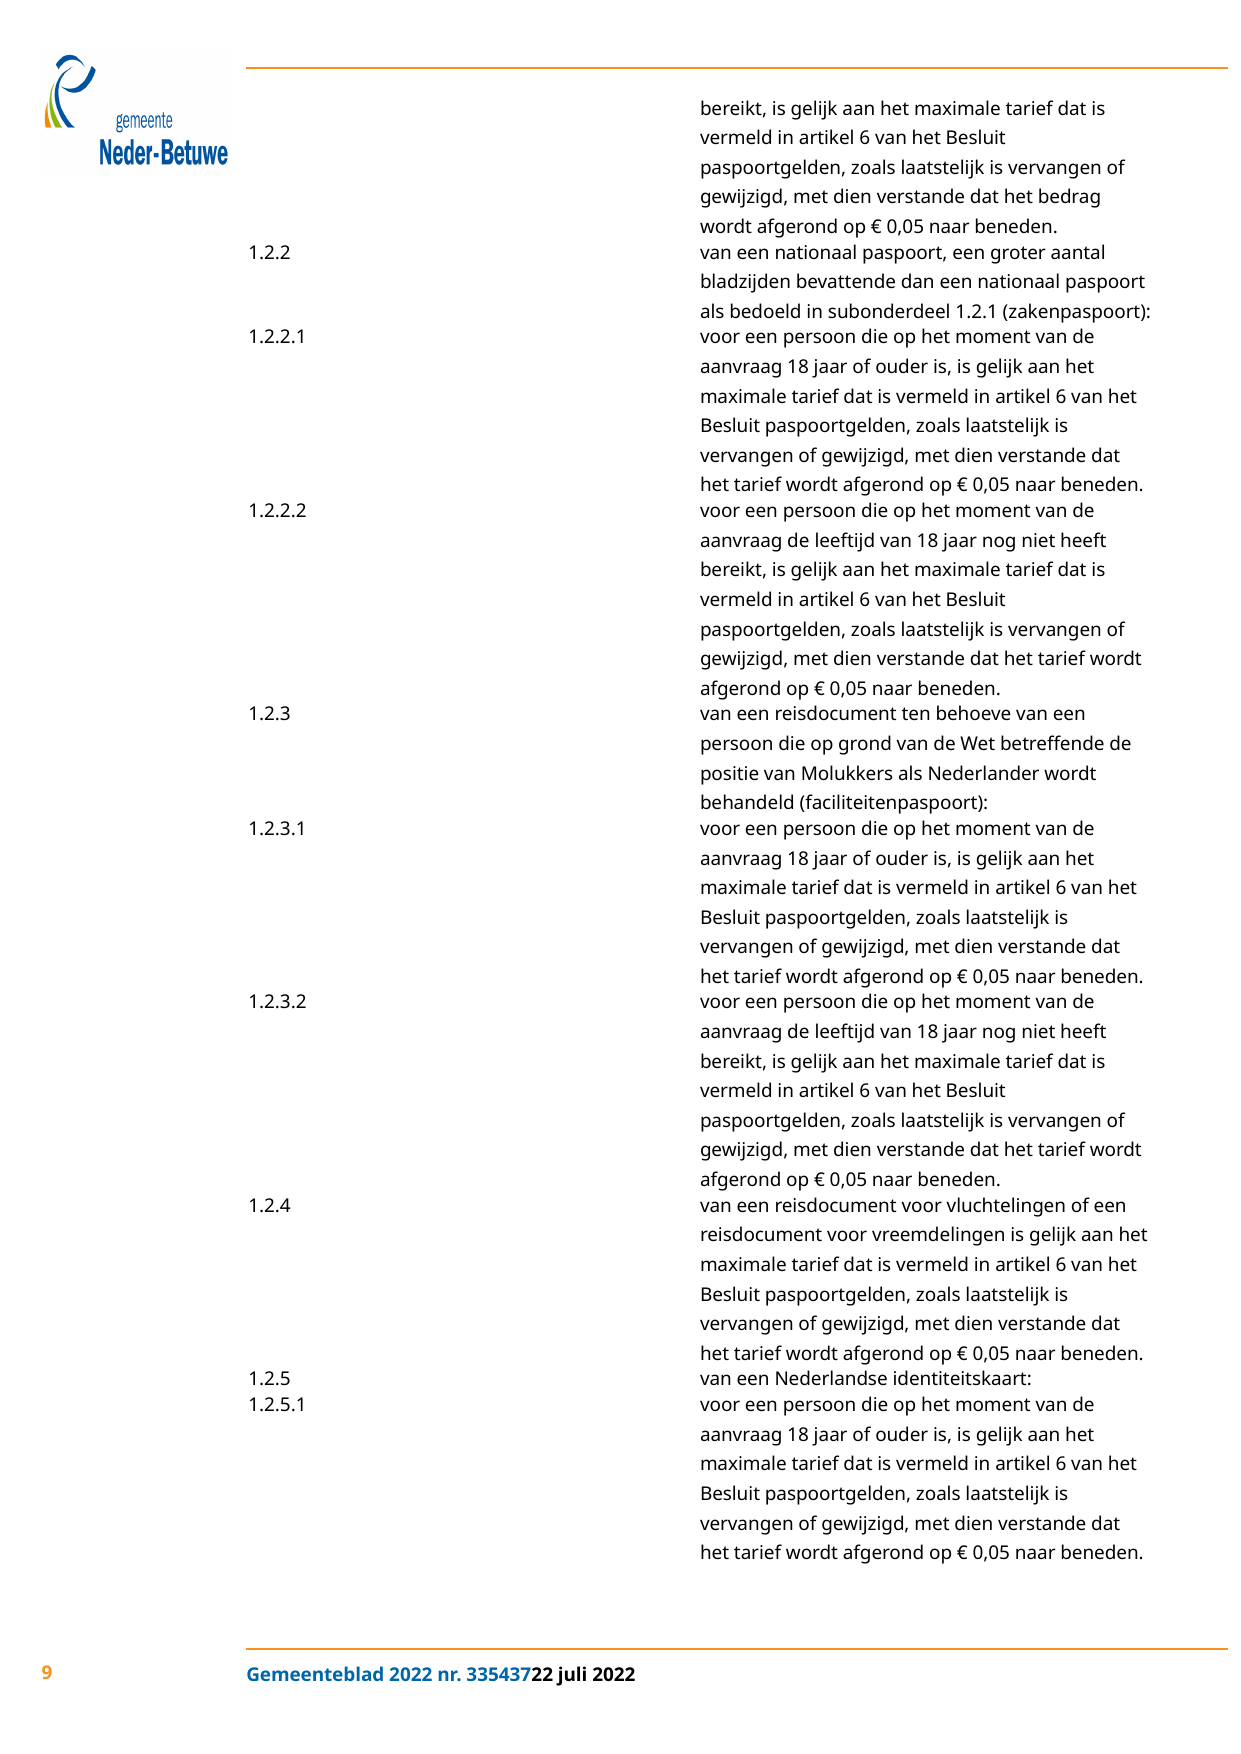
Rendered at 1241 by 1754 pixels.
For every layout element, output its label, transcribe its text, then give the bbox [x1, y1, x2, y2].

table_cell 1.2.2.2 [248, 498, 700, 701]
table_cell voor een persoon die op het moment van de aanvraag de leeftijd van 18 jaar nog niet heeft bereikt, is gelijk aan het maximale tarief dat is vermeld in artikel 6 van het Besluit paspoortgelden, zoals laatstelijk is vervangen of gewijzigd, met dien verstande dat het tarief wordt afgerond op € 0,05 naar beneden. [700, 498, 1152, 701]
picture [41, 47, 231, 172]
table_cell [248, 95, 700, 239]
table_cell van een reisdocument ten behoeve van een persoon die op grond van de Wet betreffende de positie van Molukkers als Nederlander wordt behandeld (faciliteitenpaspoort): [700, 701, 1152, 815]
table_cell 1.2.2.1 [248, 324, 700, 497]
table_cell van een nationaal paspoort, een groter aantal bladzijden bevattende dan een nationaal paspoort als bedoeld in subonderdeel 1.2.1 (zakenpaspoort): [700, 239, 1152, 324]
table_cell bereikt, is gelijk aan het maximale tarief dat is vermeld in artikel 6 van het Besluit paspoortgelden, zoals laatstelijk is vervangen of gewijzigd, met dien verstande dat het bedrag wordt afgerond op € 0,05 naar beneden. [700, 95, 1152, 239]
table_cell 1.2.2 [248, 239, 700, 324]
table_cell voor een persoon die op het moment van de aanvraag 18 jaar of ouder is, is gelijk aan het maximale tarief dat is vermeld in artikel 6 van het Besluit paspoortgelden, zoals laatstelijk is vervangen of gewijzigd, met dien verstande dat het tarief wordt afgerond op € 0,05 naar beneden. [700, 1391, 1152, 1565]
table_cell van een Nederlandse identiteitskaart: [700, 1366, 1152, 1391]
table_cell voor een persoon die op het moment van de aanvraag de leeftijd van 18 jaar nog niet heeft bereikt, is gelijk aan het maximale tarief dat is vermeld in artikel 6 van het Besluit paspoortgelden, zoals laatstelijk is vervangen of gewijzigd, met dien verstande dat het tarief wordt afgerond op € 0,05 naar beneden. [700, 989, 1152, 1192]
table_cell 1.2.5.1 [248, 1391, 700, 1565]
table_cell 1.2.3.2 [248, 989, 700, 1192]
table_cell van een reisdocument voor vluchtelingen of een reisdocument voor vreemdelingen is gelijk aan het maximale tarief dat is vermeld in artikel 6 van het Besluit paspoortgelden, zoals laatstelijk is vervangen of gewijzigd, met dien verstande dat het tarief wordt afgerond op € 0,05 naar beneden. [700, 1192, 1152, 1366]
table_cell 1.2.3.1 [248, 815, 700, 989]
table_cell 1.2.4 [248, 1192, 700, 1366]
table_cell 1.2.5 [248, 1366, 700, 1391]
table_cell voor een persoon die op het moment van de aanvraag 18 jaar of ouder is, is gelijk aan het maximale tarief dat is vermeld in artikel 6 van het Besluit paspoortgelden, zoals laatstelijk is vervangen of gewijzigd, met dien verstande dat het tarief wordt afgerond op € 0,05 naar beneden. [700, 815, 1152, 989]
table_cell 1.2.3 [248, 701, 700, 815]
table_cell voor een persoon die op het moment van de aanvraag 18 jaar of ouder is, is gelijk aan het maximale tarief dat is vermeld in artikel 6 van het Besluit paspoortgelden, zoals laatstelijk is vervangen of gewijzigd, met dien verstande dat het tarief wordt afgerond op € 0,05 naar beneden. [700, 324, 1152, 497]
